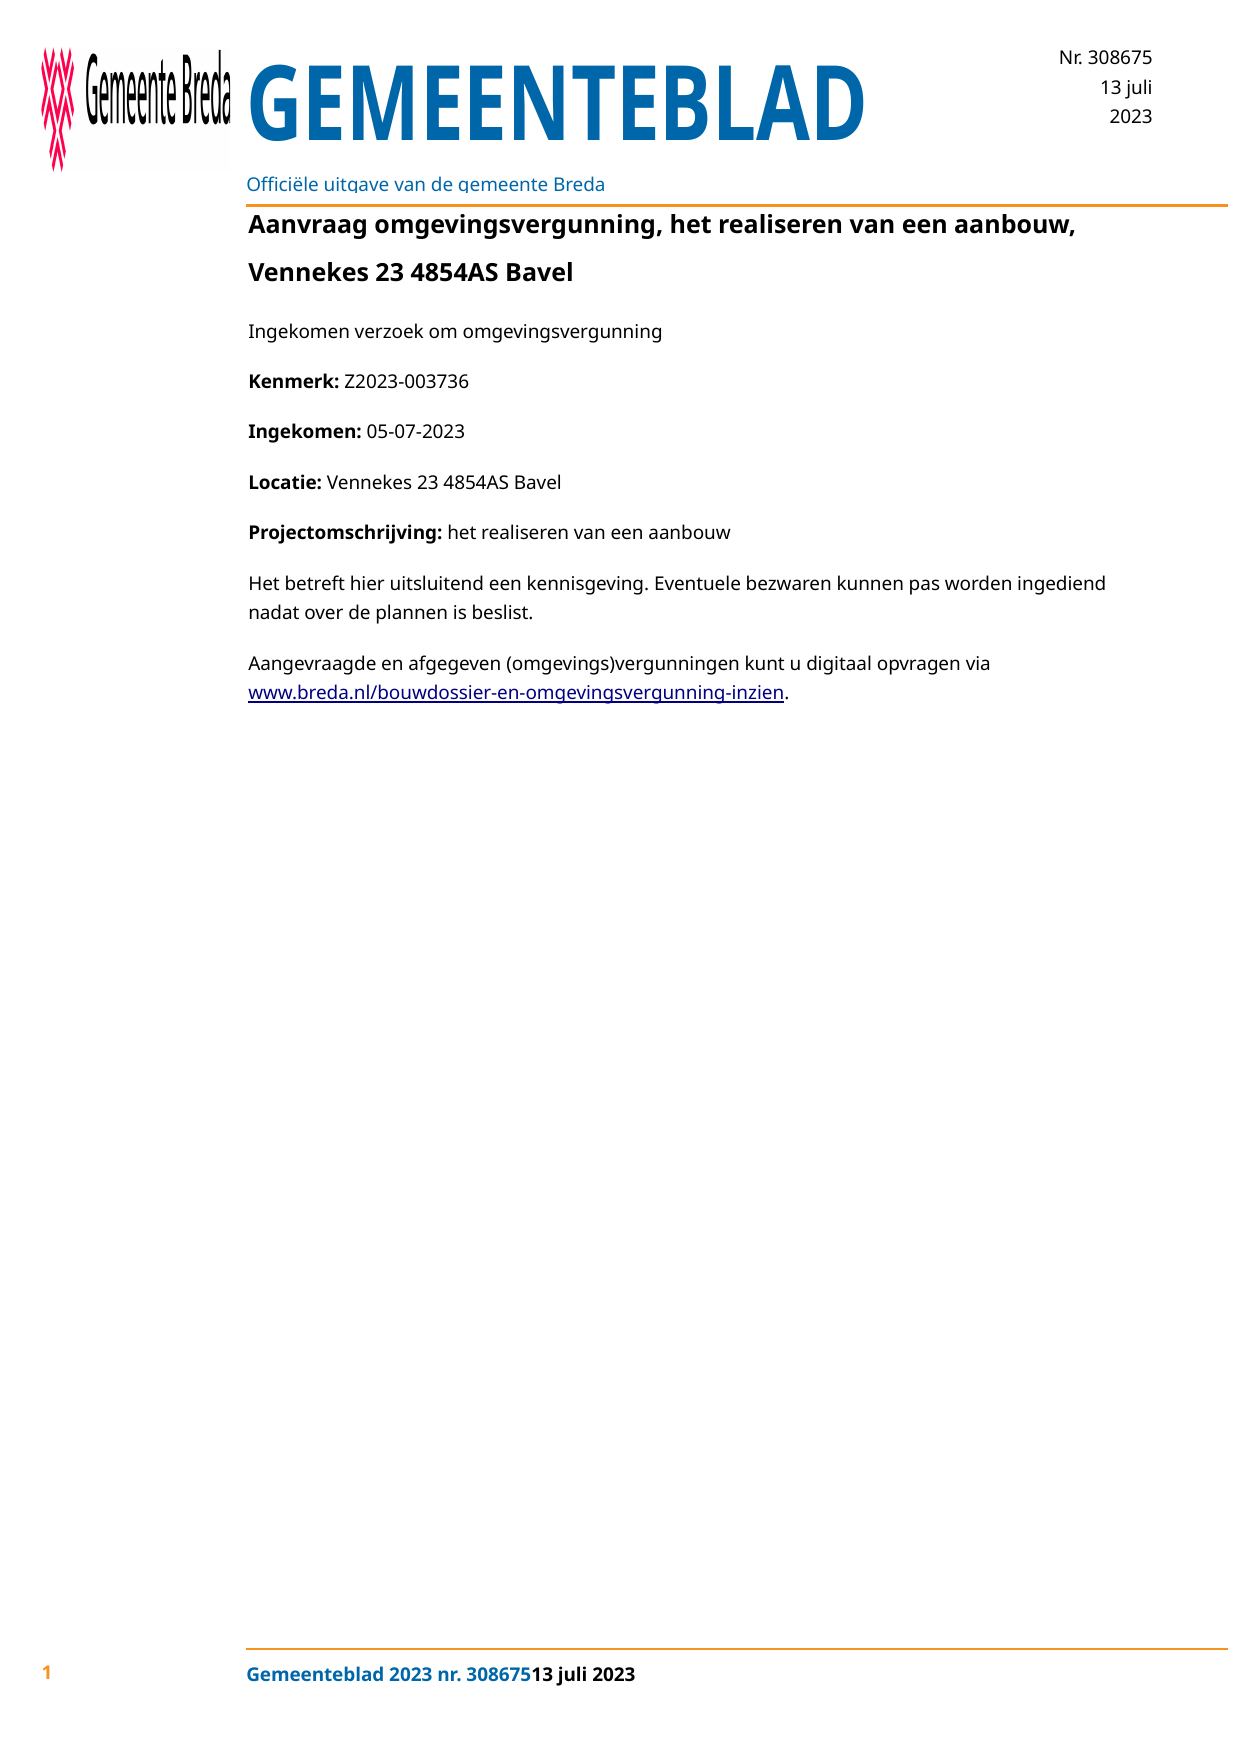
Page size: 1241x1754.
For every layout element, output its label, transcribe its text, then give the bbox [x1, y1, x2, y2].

text Ingekomen: 05-07-2023 [248, 419, 1152, 444]
text Projectomschrijving: het realiseren van een aanbouw [248, 519, 1152, 545]
text Aanvraag omgevingsvergunning, het realiseren van een aanbouw, Vennekes 23 4854AS Bavel [248, 207, 1152, 288]
text Aangevraagde en afgegeven (omgevings)vergunningen kunt u digitaal opvragen via www.breda.nl/bouwdossier-en-omgevingsvergunning-inzien. [248, 650, 1152, 705]
text Locatie: Vennekes 23 4854AS Bavel [248, 469, 1152, 495]
picture [41, 47, 231, 172]
text Het betreft hier uitsluitend een kennisgeving. Eventuele bezwaren kunnen pas worden ingediend nadat over de plannen is beslist. [248, 570, 1152, 625]
text Kenmerk: Z2023-003736 [248, 368, 1152, 394]
text Ingekomen verzoek om omgevingsvergunning [248, 318, 1152, 344]
